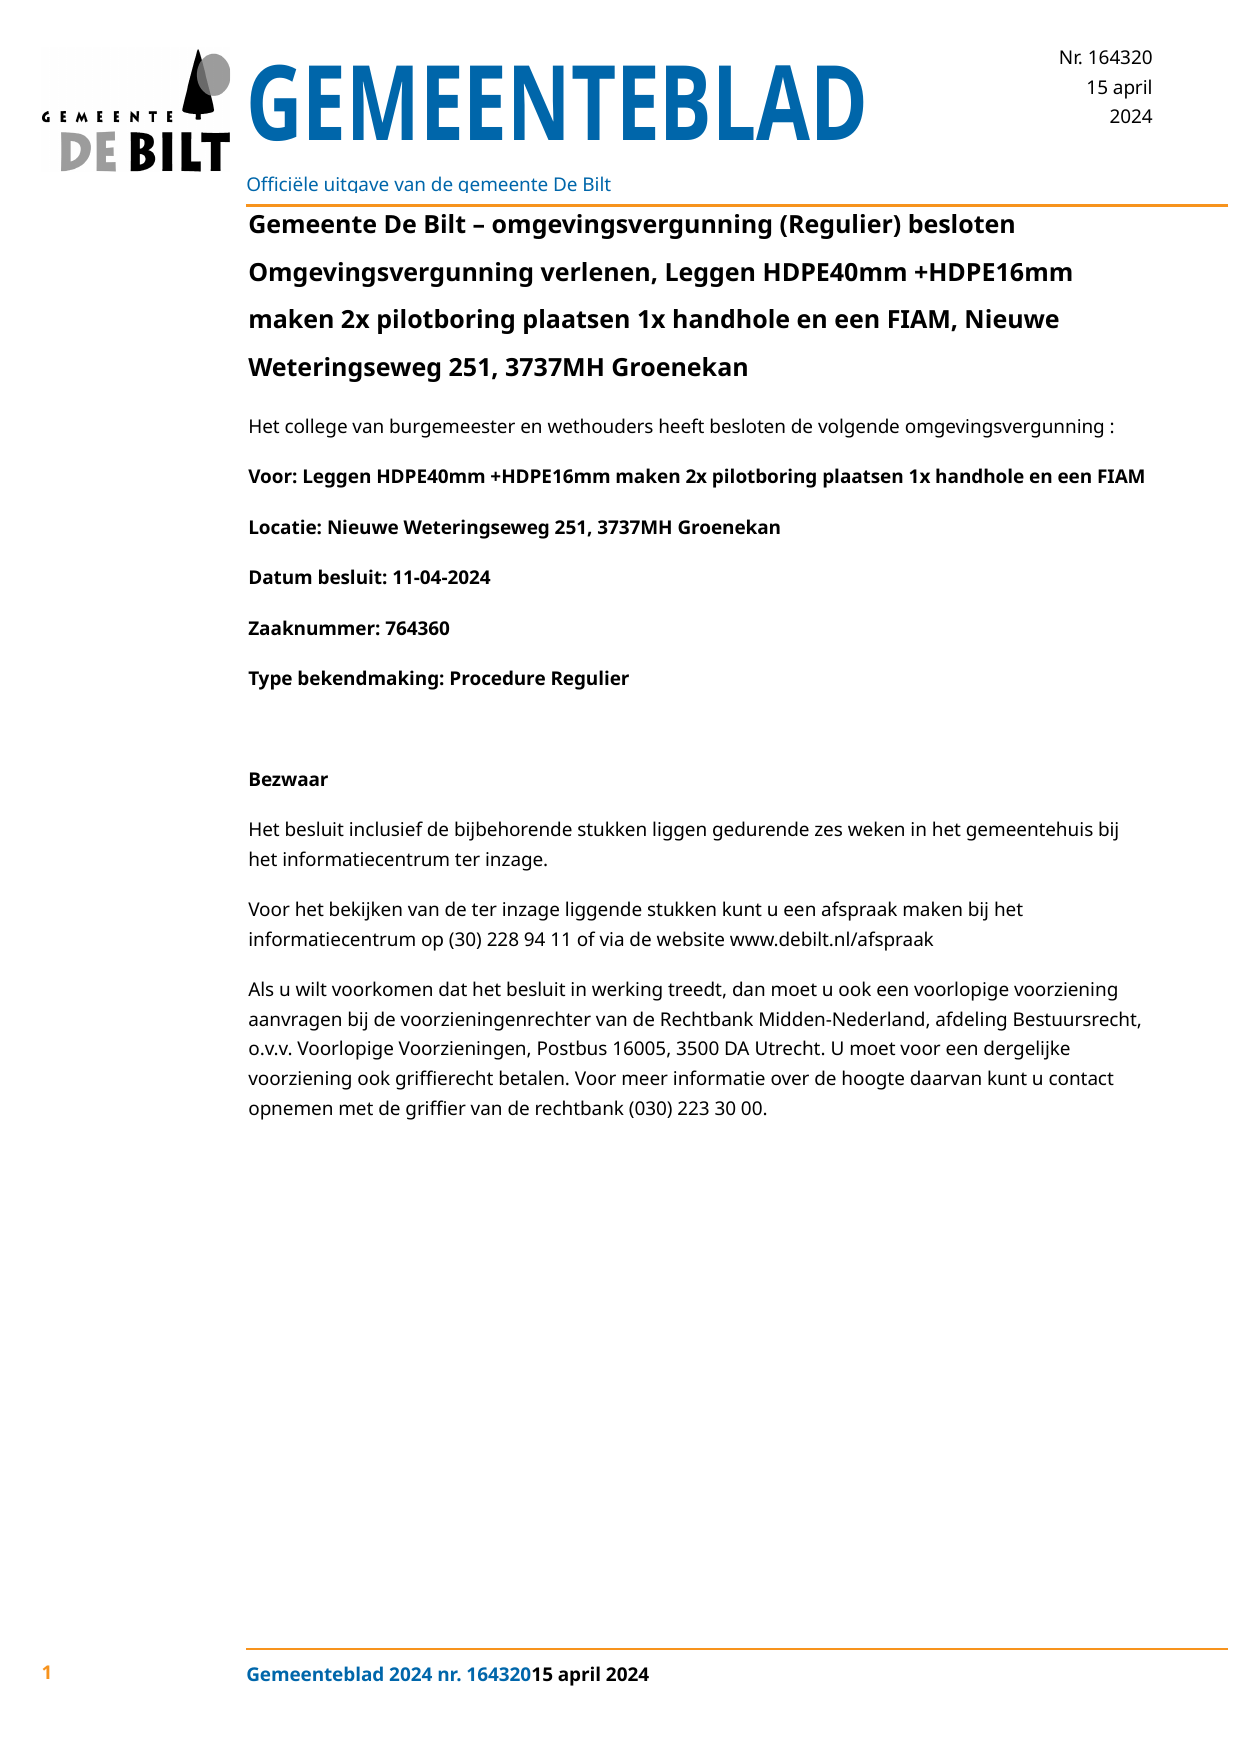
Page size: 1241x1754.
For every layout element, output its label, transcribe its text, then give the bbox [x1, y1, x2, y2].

text Type bekendmaking: Procedure Regulier [248, 665, 1152, 691]
text Als u wilt voorkomen dat het besluit in werking treedt, dan moet u ook een voorlopige voorziening aanvragen bij de voorzieningenrechter van de Rechtbank Midden-Nederland, afdeling Bestuursrecht, o.v.v. Voorlopige Voorzieningen, Postbus 16005, 3500 DA Utrecht. U moet voor een dergelijke voorziening ook griffierecht betalen. Voor meer informatie over de hoogte daarvan kunt u contact opnemen met de griffier van de rechtbank (030) 223 30 00. [248, 976, 1152, 1121]
text Voor het bekijken van de ter inzage liggende stukken kunt u een afspraak maken bij het informatiecentrum op (30) 228 94 11 of via de website www.debilt.nl/afspraak [248, 896, 1152, 952]
text Zaaknummer: 764360 [248, 615, 1152, 641]
text Het college van burgemeester en wethouders heeft besloten de volgende omgevingsvergunning : [248, 413, 1152, 439]
text Datum besluit: 11-04-2024 [248, 564, 1152, 590]
text Voor: Leggen HDPE40mm +HDPE16mm maken 2x pilotboring plaatsen 1x handhole en een FIAM [248, 463, 1152, 489]
text Gemeente De Bilt – omgevingsvergunning (Regulier) besloten Omgevingsvergunning verlenen, Leggen HDPE40mm +HDPE16mm maken 2x pilotboring plaatsen 1x handhole en een FIAM, Nieuwe Weteringseweg 251, 3737MH Groenekan [248, 207, 1152, 384]
picture [41, 47, 231, 172]
text Locatie: Nieuwe Weteringseweg 251, 3737MH Groenekan [248, 514, 1152, 540]
text Bezwaar [248, 766, 1152, 792]
text Het besluit inclusief de bijbehorende stukken liggen gedurende zes weken in het gemeentehuis bij het informatiecentrum ter inzage. [248, 816, 1152, 872]
